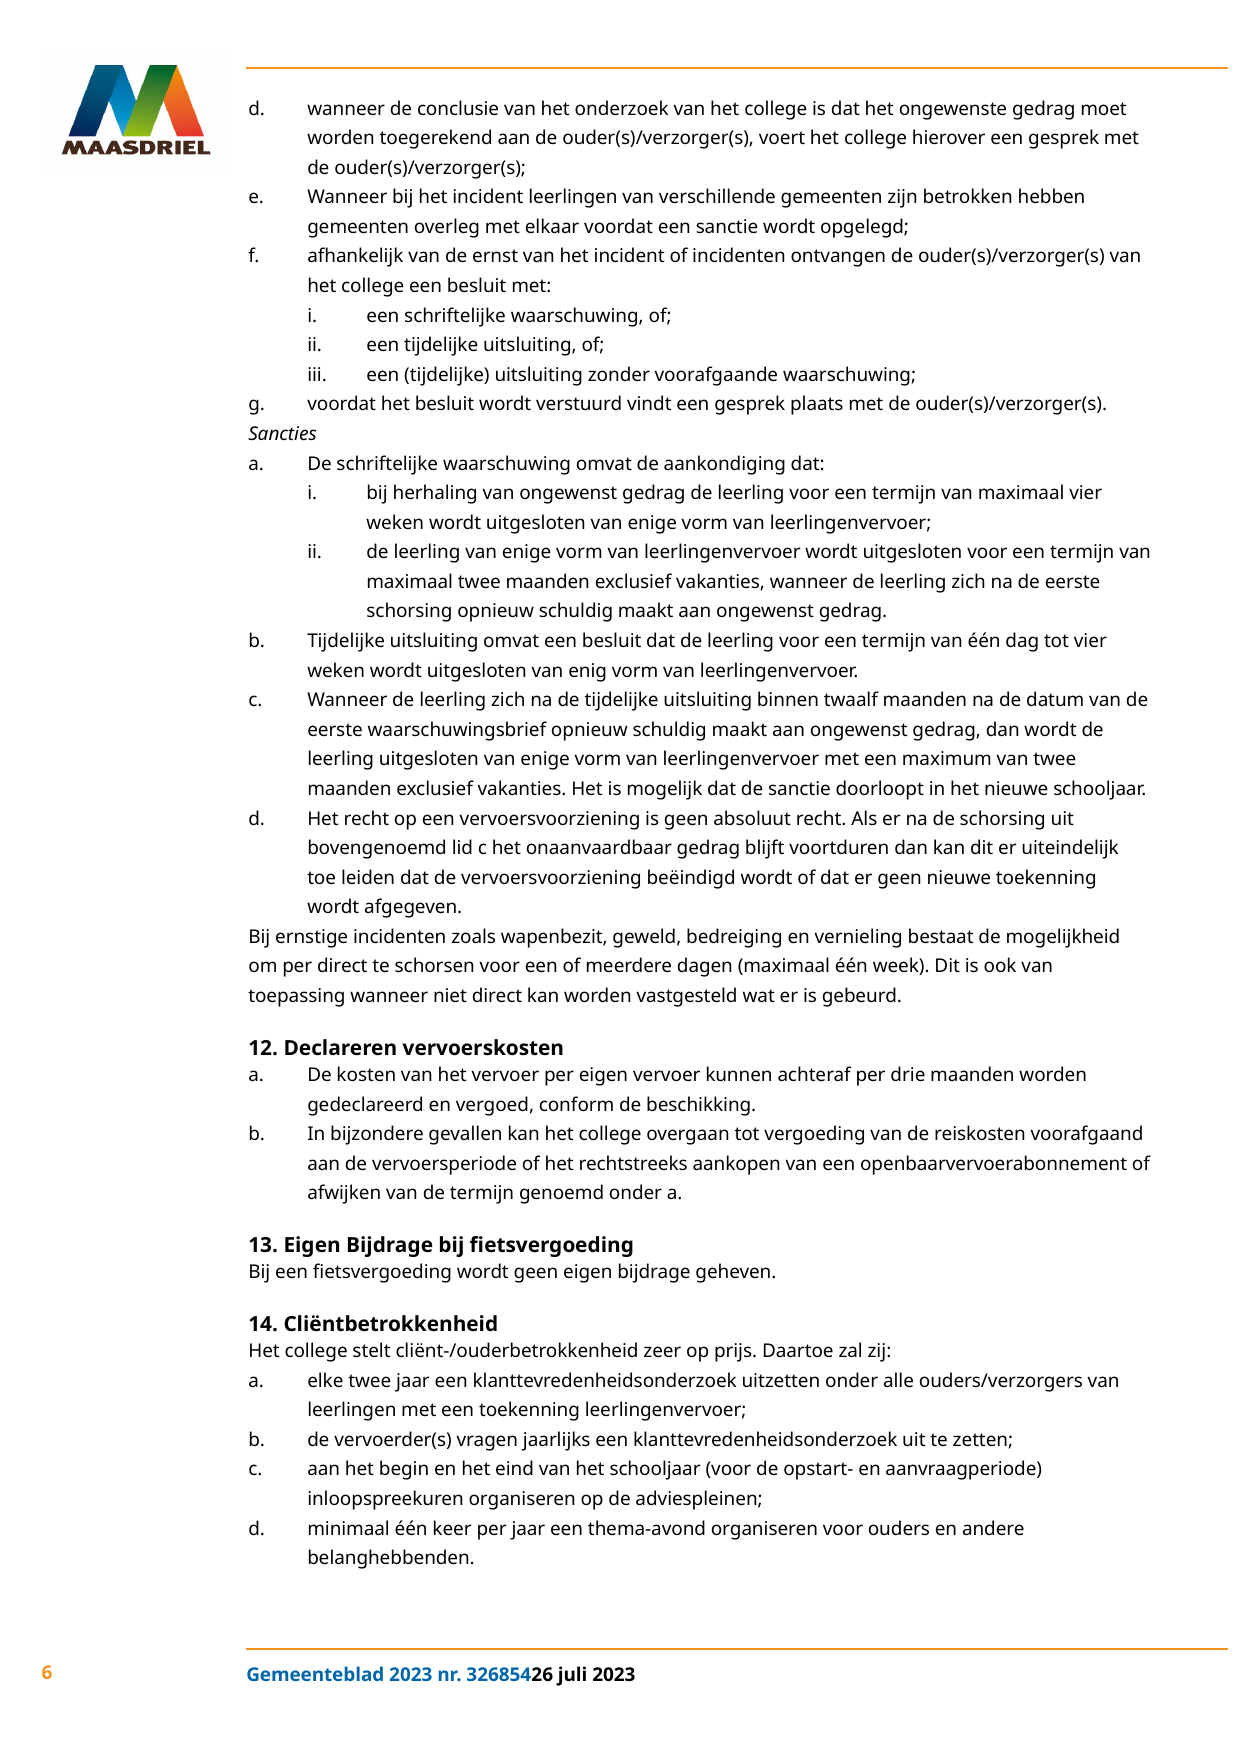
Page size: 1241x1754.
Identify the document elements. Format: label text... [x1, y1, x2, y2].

list Tijdelijke uitsluiting omvat een besluit dat de leerling voor een termijn van één dag tot vier weken wordt uitgesloten van enig vorm van leerlingenvervoer. [248, 627, 1152, 683]
list bij herhaling van ongewenst gedrag de leerling voor een termijn van maximaal vier weken wordt uitgesloten van enige vorm van leerlingenvervoer; [307, 479, 1152, 535]
list een schriftelijke waarschuwing, of; [307, 302, 1152, 328]
list Wanneer de leerling zich na de tijdelijke uitsluiting binnen twaalf maanden na de datum van de eerste waarschuwingsbrief opnieuw schuldig maakt aan ongewenst gedrag, dan wordt de leerling uitgesloten van enige vorm van leerlingenvervoer met een maximum van twee maanden exclusief vakanties. Het is mogelijk dat de sanctie doorloopt in het nieuwe schooljaar. [248, 686, 1152, 801]
list de vervoerder(s) vragen jaarlijks een klanttevredenheidsonderzoek uit te zetten; [248, 1426, 1152, 1452]
list een (tijdelijke) uitsluiting zonder voorafgaande waarschuwing; [307, 361, 1152, 387]
text 13. Eigen Bijdrage bij fietsvergoeding [248, 1230, 1152, 1258]
list de leerling van enige vorm van leerlingenvervoer wordt uitgesloten voor een termijn van maximaal twee maanden exclusief vakanties, wanneer de leerling zich na de eerste schorsing opnieuw schuldig maakt aan ongewenst gedrag. [307, 538, 1152, 623]
list wanneer de conclusie van het onderzoek van het college is dat het ongewenste gedrag moet worden toegerekend aan de ouder(s)/verzorger(s), voert het college hierover een gesprek met de ouder(s)/verzorger(s); [248, 95, 1152, 180]
text 14. Cliëntbetrokkenheid [248, 1309, 1152, 1337]
list Wanneer bij het incident leerlingen van verschillende gemeenten zijn betrokken hebben gemeenten overleg met elkaar voordat een sanctie wordt opgelegd; [248, 183, 1152, 239]
list elke twee jaar een klanttevredenheidsonderzoek uitzetten onder alle ouders/verzorgers van leerlingen met een toekenning leerlingenvervoer; [248, 1367, 1152, 1422]
list voordat het besluit wordt verstuurd vindt een gesprek plaats met de ouder(s)/verzorger(s). [248, 391, 1152, 416]
list Het recht op een vervoersvoorziening is geen absoluut recht. Als er na de schorsing uit bovengenoemd lid c het onaanvaardbaar gedrag blijft voortduren dan kan dit er uiteindelijk toe leiden dat de vervoersvoorziening beëindigd wordt of dat er geen nieuwe toekenning wordt afgegeven. [248, 805, 1152, 919]
text Het college stelt cliënt-/ouderbetrokkenheid zeer op prijs. Daartoe zal zij: [248, 1337, 1152, 1363]
text Bij een fietsvergoeding wordt geen eigen bijdrage geheven. [248, 1258, 1152, 1284]
list een tijdelijke uitsluiting, of; [307, 331, 1152, 357]
text Sancties [248, 420, 1152, 446]
text 12. Declareren vervoerskosten [248, 1033, 1152, 1061]
list De schriftelijke waarschuwing omvat de aankondiging dat: [248, 450, 1152, 476]
list In bijzondere gevallen kan het college overgaan tot vergoeding van de reiskosten voorafgaand aan de vervoersperiode of het rechtstreeks aankopen van een openbaarvervoerabonnement of afwijken van de termijn genoemd onder a. [248, 1120, 1152, 1205]
text Bij ernstige incidenten zoals wapenbezit, geweld, bedreiging en vernieling bestaat de mogelijkheid om per direct te schorsen voor een of meerdere dagen (maximaal één week). Dit is ook van toepassing wanneer niet direct kan worden vastgesteld wat er is gebeurd. [248, 923, 1152, 1008]
picture [41, 47, 231, 172]
list aan het begin en het eind van het schooljaar (voor de opstart- en aanvraagperiode) inloopspreekuren organiseren op de adviespleinen; [248, 1456, 1152, 1511]
list afhankelijk van de ernst van het incident of incidenten ontvangen de ouder(s)/verzorger(s) van het college een besluit met: [248, 243, 1152, 298]
list De kosten van het vervoer per eigen vervoer kunnen achteraf per drie maanden worden gedeclareerd en vergoed, conform de beschikking. [248, 1061, 1152, 1116]
list minimaal één keer per jaar een thema-avond organiseren voor ouders en andere belanghebbenden. [248, 1515, 1152, 1570]
